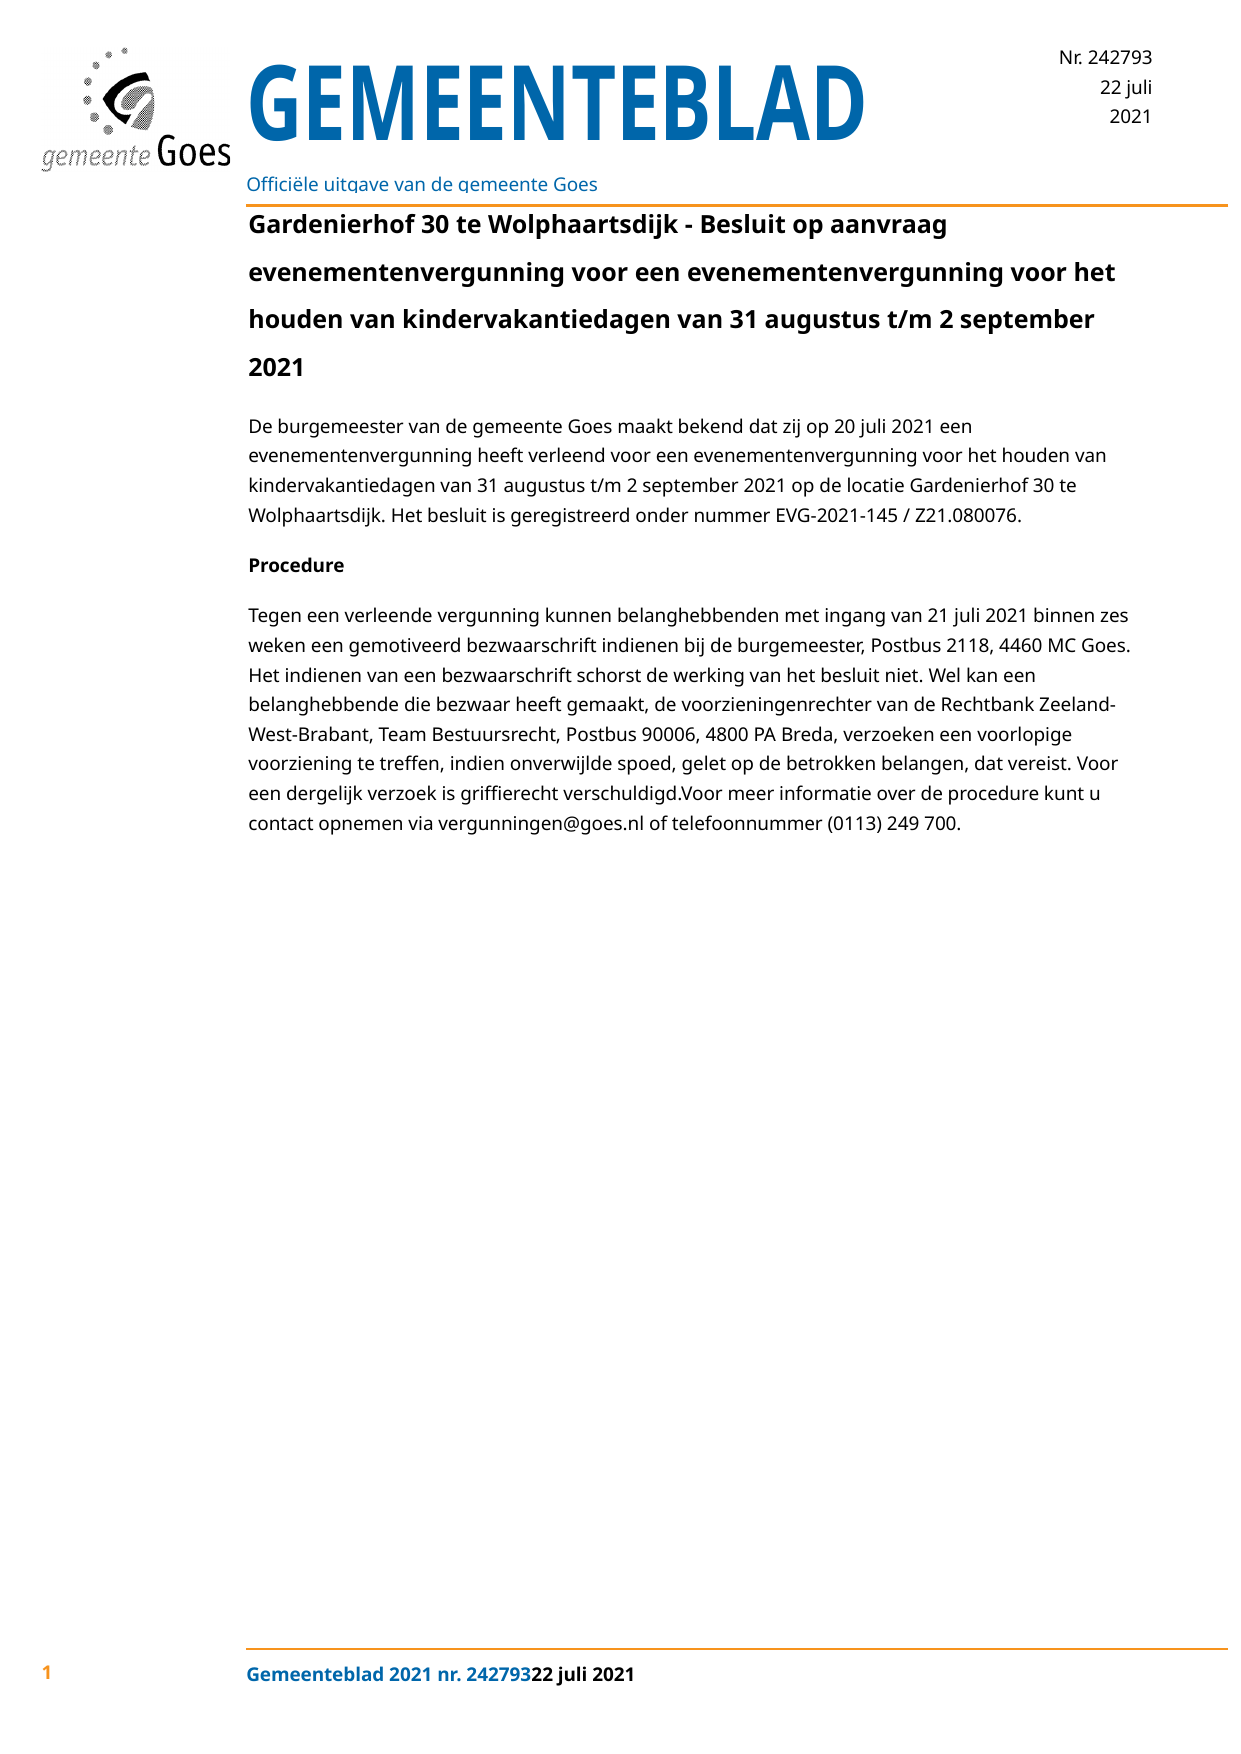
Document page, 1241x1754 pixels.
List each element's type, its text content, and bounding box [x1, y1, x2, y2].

text Tegen een verleende vergunning kunnen belanghebbenden met ingang van 21 juli 2021 binnen zes weken een gemotiveerd bezwaarschrift indienen bij de burgemeester, Postbus 2118, 4460 MC Goes. Het indienen van een bezwaarschrift schorst de werking van het besluit niet. Wel kan een belanghebbende die bezwaar heeft gemaakt, de voorzieningenrechter van de Rechtbank Zeeland-West-Brabant, Team Bestuursrecht, Postbus 90006, 4800 PA Breda, verzoeken een voorlopige voorziening te treffen, indien onverwijlde spoed, gelet op de betrokken belangen, dat vereist. Voor een dergelijk verzoek is griffierecht verschuldigd.Voor meer informatie over de procedure kunt u contact opnemen via vergunningen@goes.nl of telefoonnummer (0113) 249 700. [248, 603, 1152, 836]
text De burgemeester van de gemeente Goes maakt bekend dat zij op 20 juli 2021 een evenementenvergunning heeft verleend voor een evenementenvergunning voor het houden van kindervakantiedagen van 31 augustus t/m 2 september 2021 op de locatie Gardenierhof 30 te Wolphaartsdijk. Het besluit is geregistreerd onder nummer EVG-2021-145 / Z21.080076. [248, 413, 1152, 528]
picture [41, 47, 231, 172]
text Procedure [248, 552, 1152, 578]
text Gardenierhof 30 te Wolphaartsdijk - Besluit op aanvraag evenementenvergunning voor een evenementenvergunning voor het houden van kindervakantiedagen van 31 augustus t/m 2 september 2021 [248, 207, 1152, 384]
